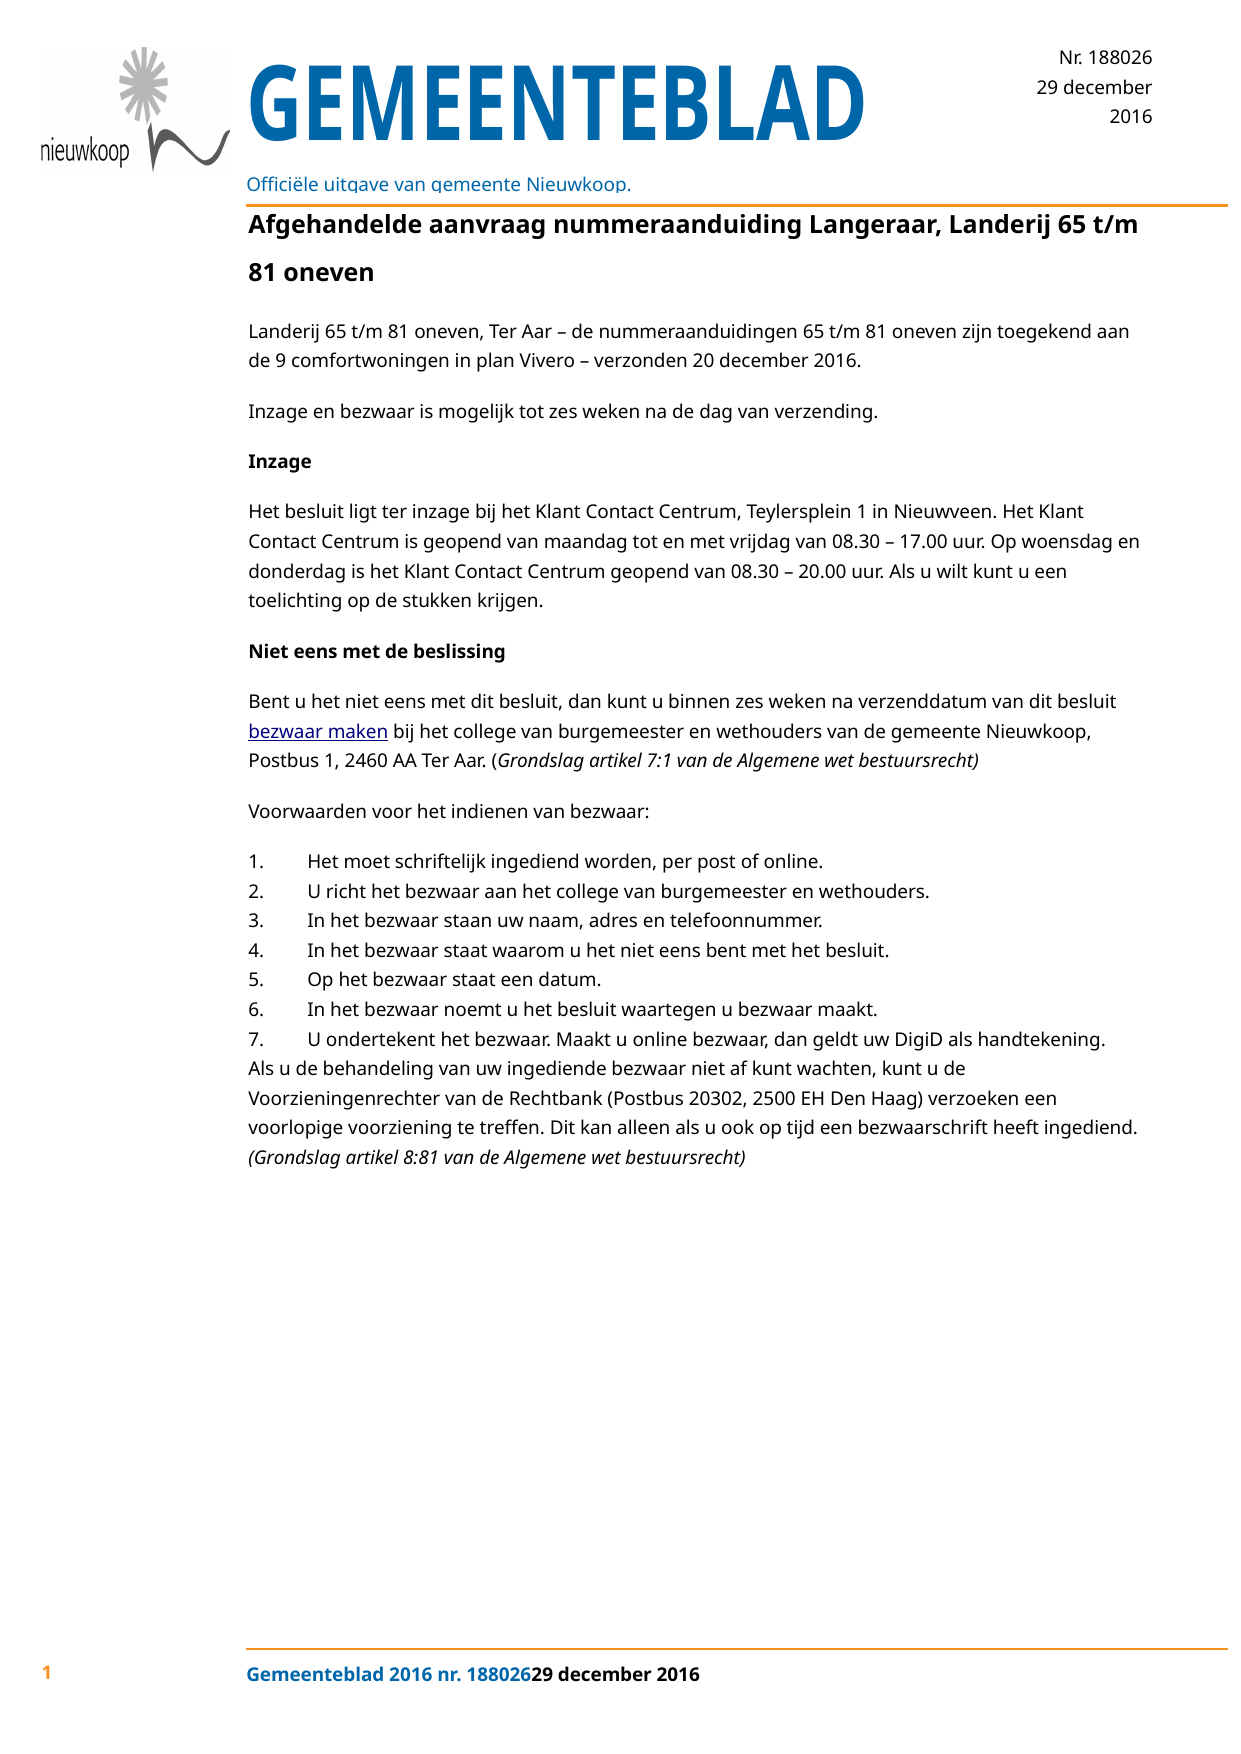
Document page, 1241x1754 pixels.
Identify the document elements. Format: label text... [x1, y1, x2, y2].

text Bent u het niet eens met dit besluit, dan kunt u binnen zes weken na verzenddatum van dit besluit bezwaar maken bij het college van burgemeester en wethouders van de gemeente Nieuwkoop, Postbus 1, 2460 AA Ter Aar. (Grondslag artikel 7:1 van de Algemene wet bestuursrecht) [248, 688, 1152, 773]
list In het bezwaar noemt u het besluit waartegen u bezwaar maakt. [248, 996, 1152, 1022]
text Inzage en bezwaar is mogelijk tot zes weken na de dag van verzending. [248, 398, 1152, 424]
text Inzage [248, 448, 1152, 474]
text Afgehandelde aanvraag nummeraanduiding Langeraar, Landerij 65 t/m 81 oneven [248, 207, 1152, 288]
list U ondertekent het bezwaar. Maakt u online bezwaar, dan geldt uw DigiD als handtekening. [248, 1026, 1152, 1052]
text Als u de behandeling van uw ingediende bezwaar niet af kunt wachten, kunt u de Voorzieningenrechter van de Rechtbank (Postbus 20302, 2500 EH Den Haag) verzoeken een voorlopige voorziening te treffen. Dit kan alleen als u ook op tijd een bezwaarschrift heeft ingediend. (Grondslag artikel 8:81 van de Algemene wet bestuursrecht) [248, 1055, 1152, 1170]
list In het bezwaar staan uw naam, adres en telefoonnummer. [248, 907, 1152, 933]
text Voorwaarden voor het indienen van bezwaar: [248, 798, 1152, 824]
list In het bezwaar staat waarom u het niet eens bent met het besluit. [248, 937, 1152, 963]
list Op het bezwaar staat een datum. [248, 967, 1152, 992]
picture [41, 47, 231, 172]
list U richt het bezwaar aan het college van burgemeester en wethouders. [248, 878, 1152, 904]
text Landerij 65 t/m 81 oneven, Ter Aar – de nummeraanduidingen 65 t/m 81 oneven zijn toegekend aan de 9 comfortwoningen in plan Vivero – verzonden 20 december 2016. [248, 318, 1152, 373]
text Het besluit ligt ter inzage bij het Klant Contact Centrum, Teylersplein 1 in Nieuwveen. Het Klant Contact Centrum is geopend van maandag tot en met vrijdag van 08.30 – 17.00 uur. Op woensdag en donderdag is het Klant Contact Centrum geopend van 08.30 – 20.00 uur. Als u wilt kunt u een toelichting op de stukken krijgen. [248, 499, 1152, 613]
text Niet eens met de beslissing [248, 638, 1152, 664]
list Het moet schriftelijk ingediend worden, per post of online. [248, 848, 1152, 874]
